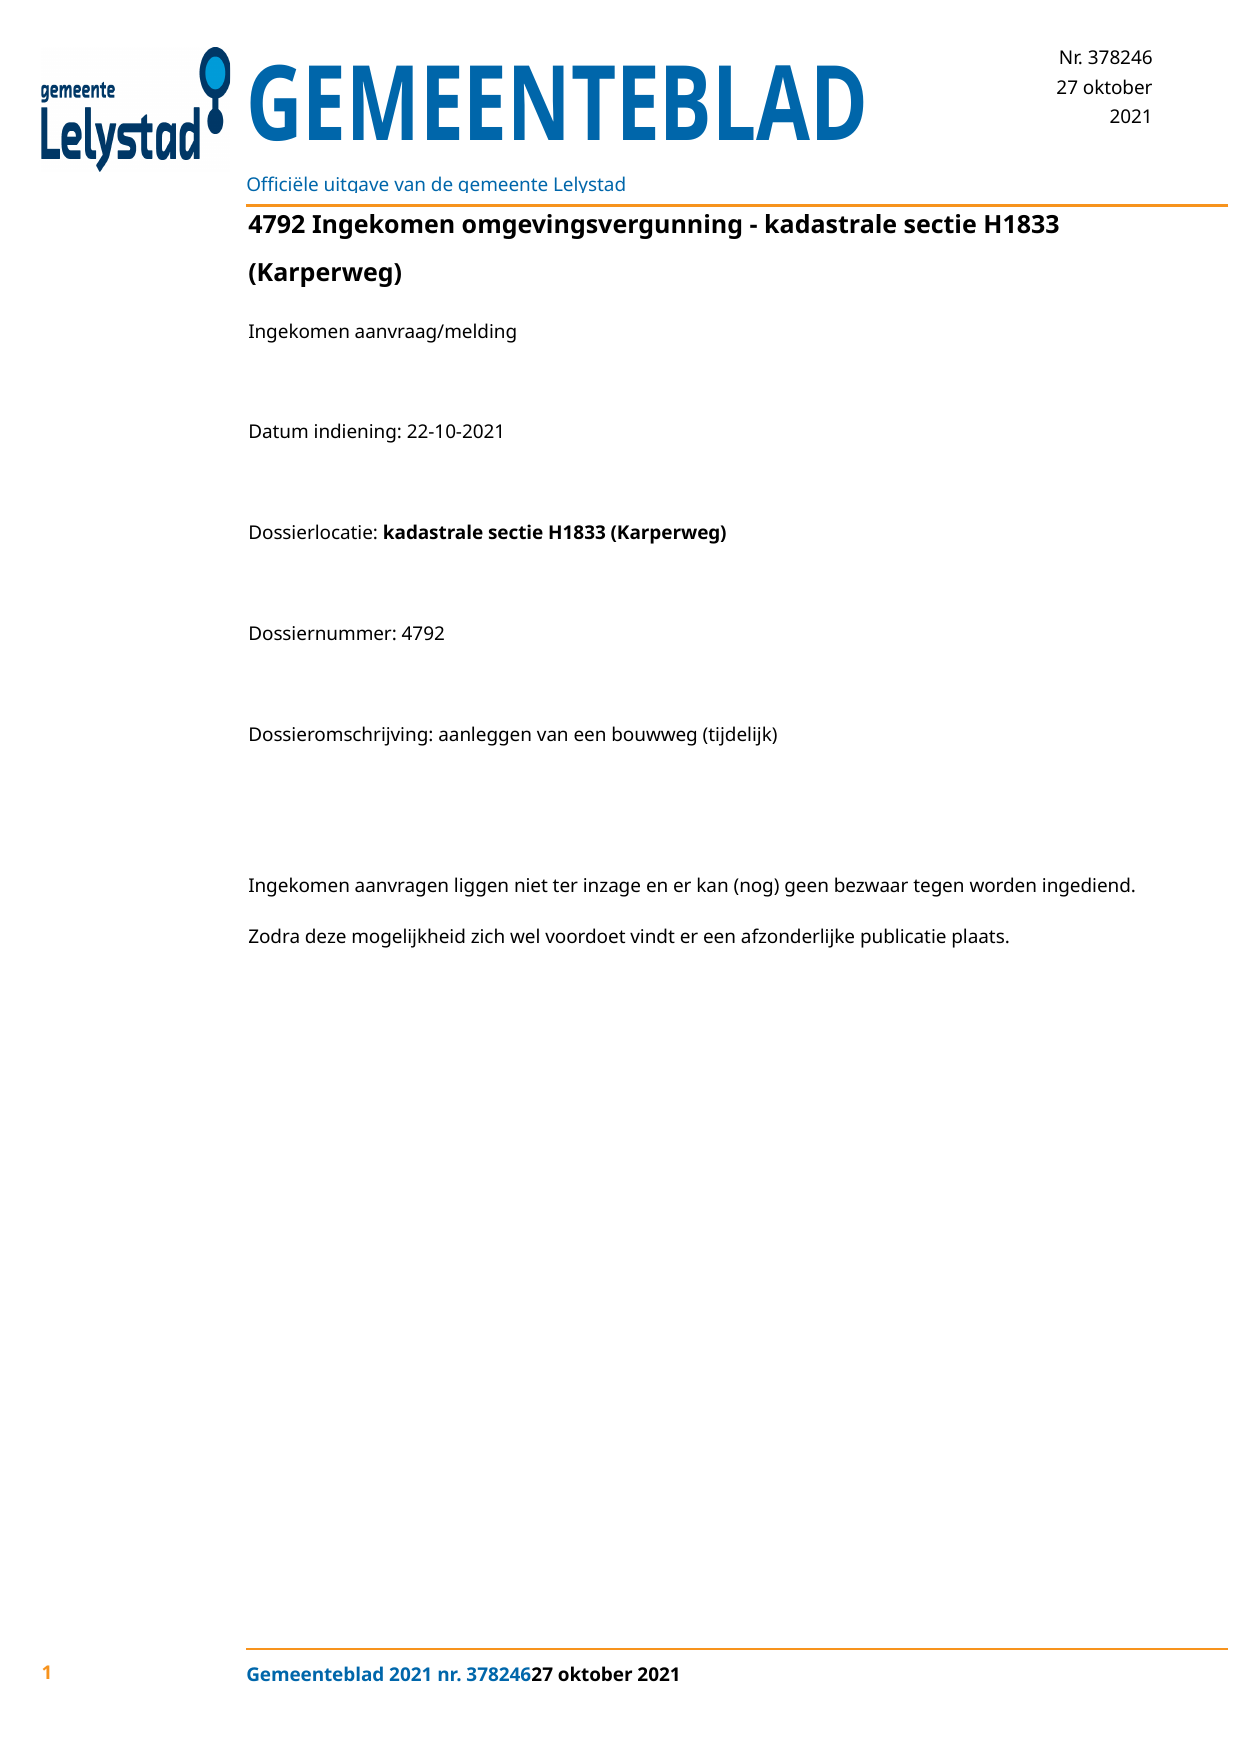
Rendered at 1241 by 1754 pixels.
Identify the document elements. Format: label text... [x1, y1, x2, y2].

text Zodra deze mogelijkheid zich wel voordoet vindt er een afzonderlijke publicatie plaats. [248, 923, 1152, 949]
text Ingekomen aanvragen liggen niet ter inzage en er kan (nog) geen bezwaar tegen worden ingediend. [248, 872, 1152, 898]
text 4792 Ingekomen omgevingsvergunning - kadastrale sectie H1833 (Karperweg) [248, 207, 1152, 288]
text Dossieromschrijving: aanleggen van een bouwweg (tijdelijk) [248, 721, 1152, 747]
text Dossiernummer: 4792 [248, 620, 1152, 646]
text Dossierlocatie: kadastrale sectie H1833 (Karperweg) [248, 519, 1152, 545]
picture [41, 47, 231, 172]
text Datum indiening: 22-10-2021 [248, 419, 1152, 444]
text Ingekomen aanvraag/melding [248, 318, 1152, 344]
